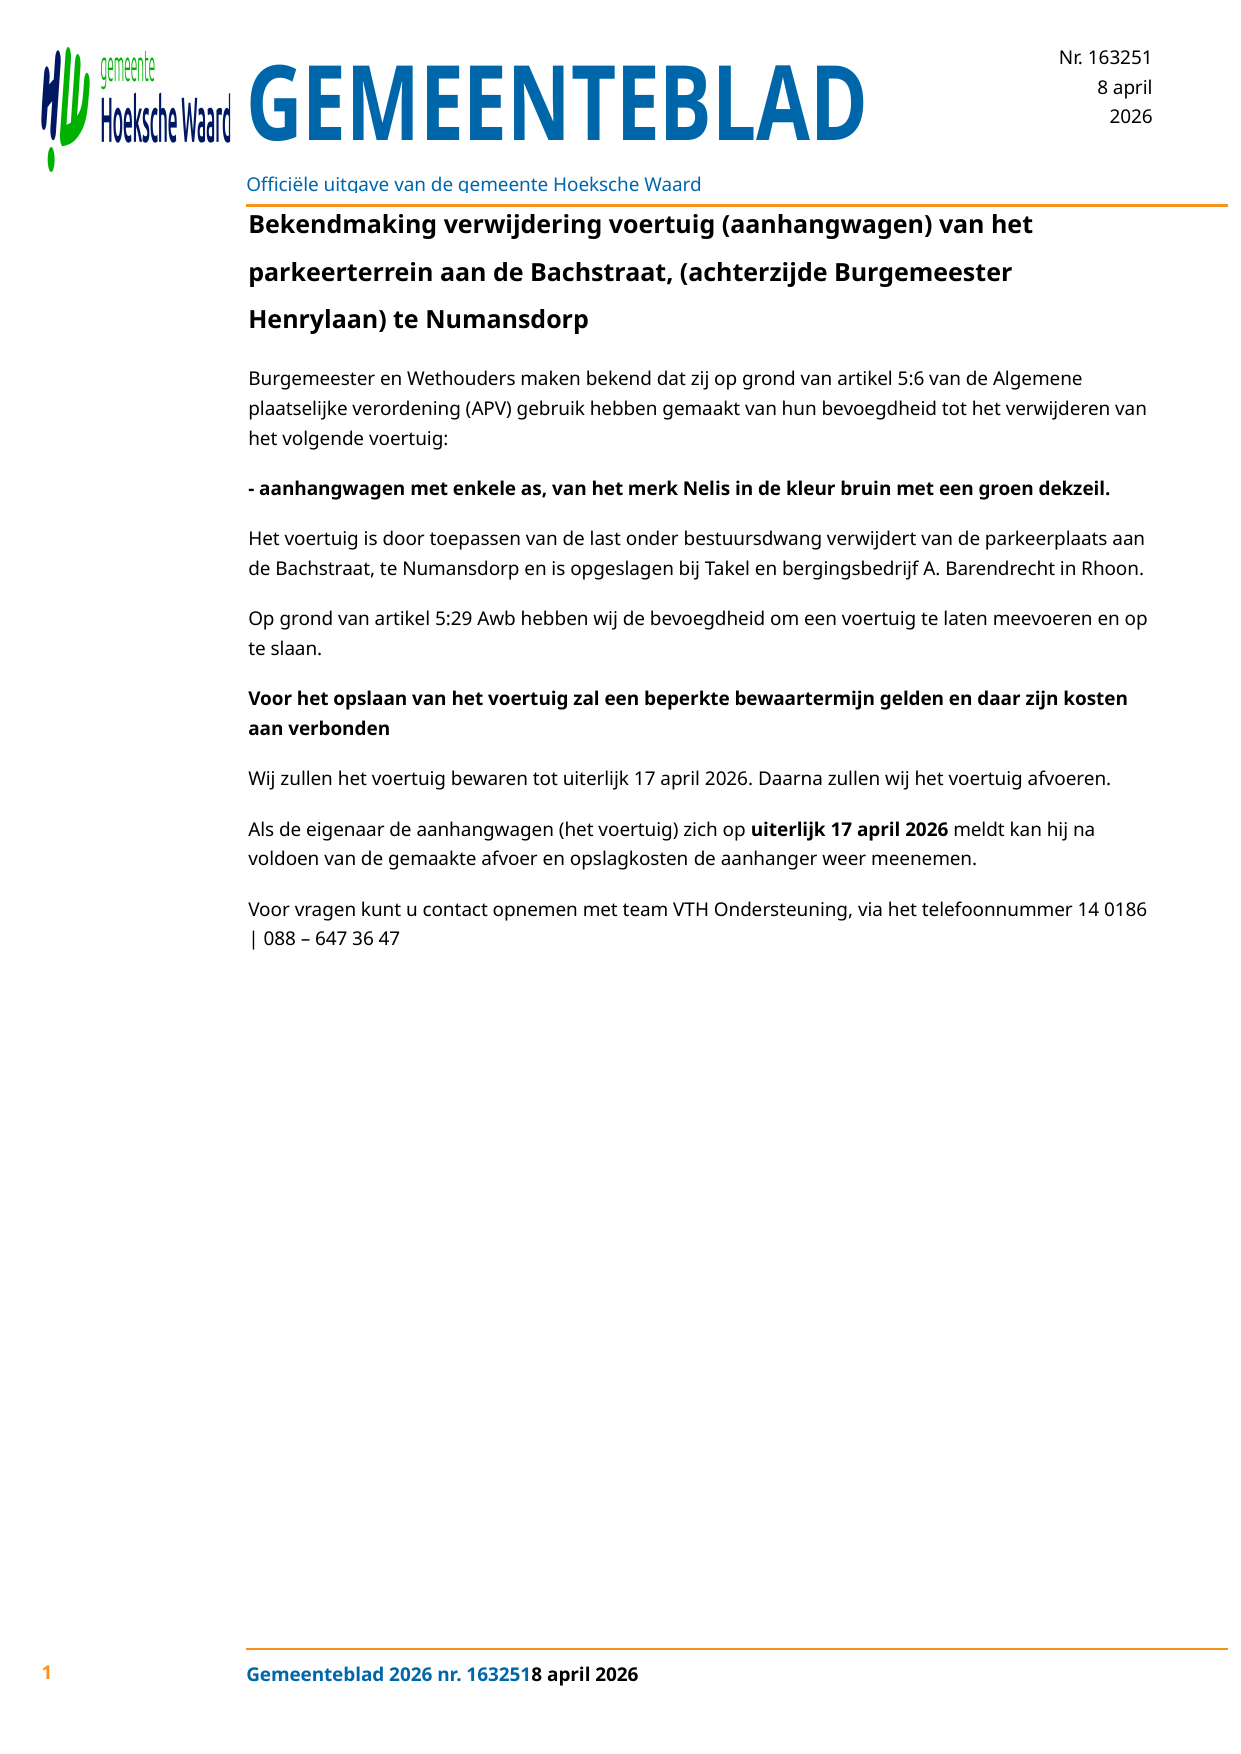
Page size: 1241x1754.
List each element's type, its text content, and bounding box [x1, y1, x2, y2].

text - aanhangwagen met enkele as, van het merk Nelis in de kleur bruin met een groen dekzeil. [248, 475, 1152, 501]
text Wij zullen het voertuig bewaren tot uiterlijk 17 april 2026. Daarna zullen wij het voertuig afvoeren. [248, 766, 1152, 791]
text Voor vragen kunt u contact opnemen met team VTH Ondersteuning, via het telefoonnummer 14 0186 | 088 – 647 36 47 [248, 896, 1152, 951]
text Als de eigenaar de aanhangwagen (het voertuig) zich op uiterlijk 17 april 2026 meldt kan hij na voldoen van de gemaakte afvoer en opslagkosten de aanhanger weer meenemen. [248, 816, 1152, 871]
picture [41, 47, 231, 172]
text Op grond van artikel 5:29 Awb hebben wij de bevoegdheid om een voertuig te laten meevoeren en op te slaan. [248, 606, 1152, 661]
text Bekendmaking verwijdering voertuig (aanhangwagen) van het parkeerterrein aan de Bachstraat, (achterzijde Burgemeester Henrylaan) te Numansdorp [248, 207, 1152, 336]
text Voor het opslaan van het voertuig zal een beperkte bewaartermijn gelden en daar zijn kosten aan verbonden [248, 686, 1152, 741]
text Het voertuig is door toepassen van de last onder bestuursdwang verwijdert van de parkeerplaats aan de Bachstraat, te Numansdorp en is opgeslagen bij Takel en bergingsbedrijf A. Barendrecht in Rhoon. [248, 526, 1152, 581]
text Burgemeester en Wethouders maken bekend dat zij op grond van artikel 5:6 van de Algemene plaatselijke verordening (APV) gebruik hebben gemaakt van hun bevoegdheid tot het verwijderen van het volgende voertuig: [248, 366, 1152, 450]
